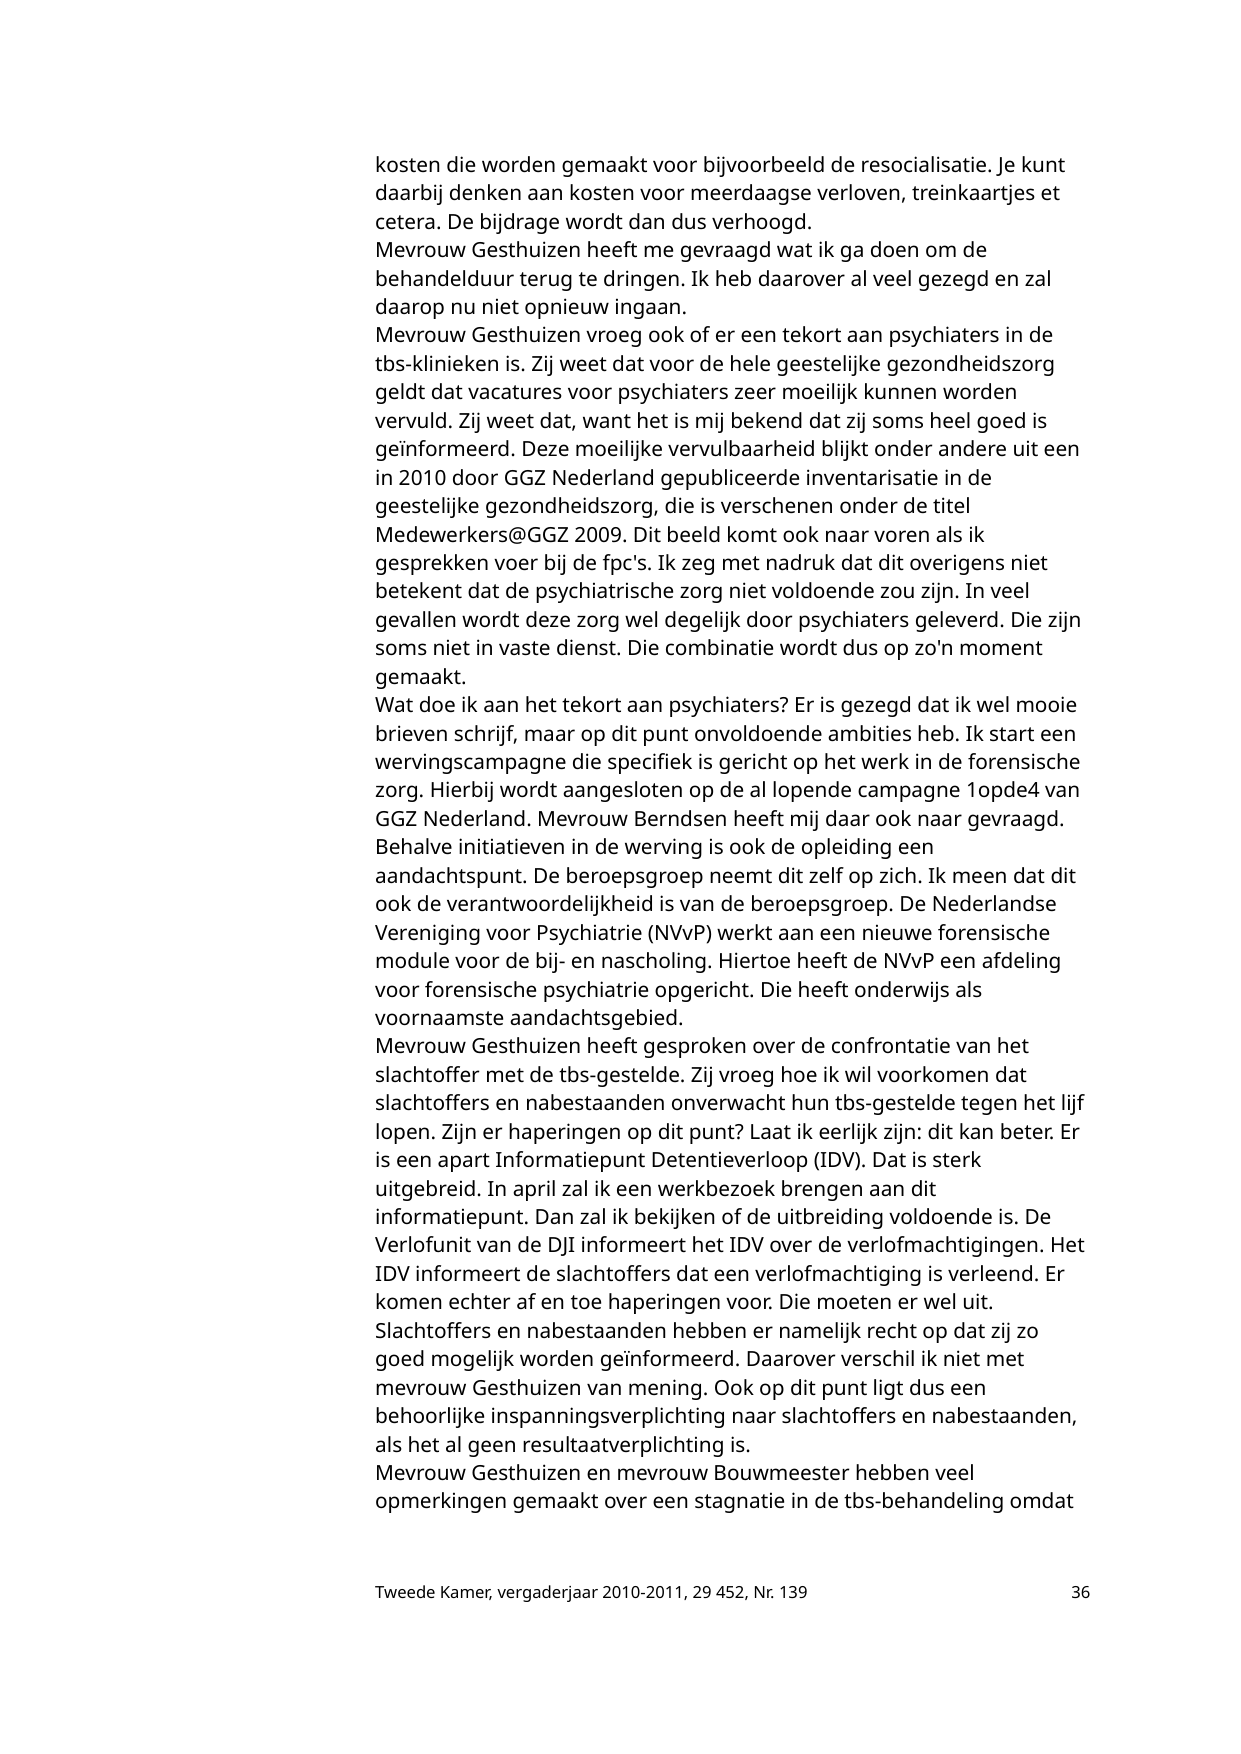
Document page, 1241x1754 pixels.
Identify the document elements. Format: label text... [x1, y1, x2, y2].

text kosten die worden gemaakt voor bijvoorbeeld de resocialisatie. Je kunt daarbij denken aan kosten voor meerdaagse verloven, treinkaartjes et cetera. De bijdrage wordt dan dus verhoogd. [375, 150, 1090, 235]
text Mevrouw Gesthuizen en mevrouw Bouwmeester hebben veel opmerkingen gemaakt over een stagnatie in de tbs-behandeling omdat [375, 1458, 1090, 1515]
text Mevrouw Gesthuizen heeft gesproken over de confrontatie van het slachtoffer met de tbs-gestelde. Zij vroeg hoe ik wil voorkomen dat slachtoffers en nabestaanden onverwacht hun tbs-gestelde tegen het lijf lopen. Zijn er haperingen op dit punt? Laat ik eerlijk zijn: dit kan beter. Er is een apart Informatiepunt Detentieverloop (IDV). Dat is sterk uitgebreid. In april zal ik een werkbezoek brengen aan dit informatiepunt. Dan zal ik bekijken of de uitbreiding voldoende is. De Verlofunit van de DJI informeert het IDV over de verlofmachtigingen. Het IDV informeert de slachtoffers dat een verlofmachtiging is verleend. Er komen echter af en toe haperingen voor. Die moeten er wel uit. Slachtoffers en nabestaanden hebben er namelijk recht op dat zij zo goed mogelijk worden geïnformeerd. Daarover verschil ik niet met mevrouw Gesthuizen van mening. Ook op dit punt ligt dus een behoorlijke inspanningsverplichting naar slachtoffers en nabestaanden, als het al geen resultaatverplichting is. [375, 1032, 1090, 1458]
text Mevrouw Gesthuizen vroeg ook of er een tekort aan psychiaters in de tbs-klinieken is. Zij weet dat voor de hele geestelijke gezondheidszorg geldt dat vacatures voor psychiaters zeer moeilijk kunnen worden vervuld. Zij weet dat, want het is mij bekend dat zij soms heel goed is geïnformeerd. Deze moeilijke vervulbaarheid blijkt onder andere uit een in 2010 door GGZ Nederland gepubliceerde inventarisatie in de geestelijke gezondheidszorg, die is verschenen onder de titel Medewerkers@GGZ 2009. Dit beeld komt ook naar voren als ik gesprekken voer bij de fpc's. Ik zeg met nadruk dat dit overigens niet betekent dat de psychiatrische zorg niet voldoende zou zijn. In veel gevallen wordt deze zorg wel degelijk door psychiaters geleverd. Die zijn soms niet in vaste dienst. Die combinatie wordt dus op zo'n moment gemaakt. [375, 321, 1090, 690]
text Mevrouw Gesthuizen heeft me gevraagd wat ik ga doen om de behandelduur terug te dringen. Ik heb daarover al veel gezegd en zal daarop nu niet opnieuw ingaan. [375, 235, 1090, 321]
text Wat doe ik aan het tekort aan psychiaters? Er is gezegd dat ik wel mooie brieven schrijf, maar op dit punt onvoldoende ambities heb. Ik start een wervingscampagne die specifiek is gericht op het werk in de forensische zorg. Hierbij wordt aangesloten op de al lopende campagne 1opde4 van GGZ Nederland. Mevrouw Berndsen heeft mij daar ook naar gevraagd. Behalve initiatieven in de werving is ook de opleiding een aandachtspunt. De beroepsgroep neemt dit zelf op zich. Ik meen dat dit ook de verantwoordelijkheid is van de beroepsgroep. De Nederlandse Vereniging voor Psychiatrie (NVvP) werkt aan een nieuwe forensische module voor de bij- en nascholing. Hiertoe heeft de NVvP een afdeling voor forensische psychiatrie opgericht. Die heeft onderwijs als voornaamste aandachtsgebied. [375, 690, 1090, 1032]
